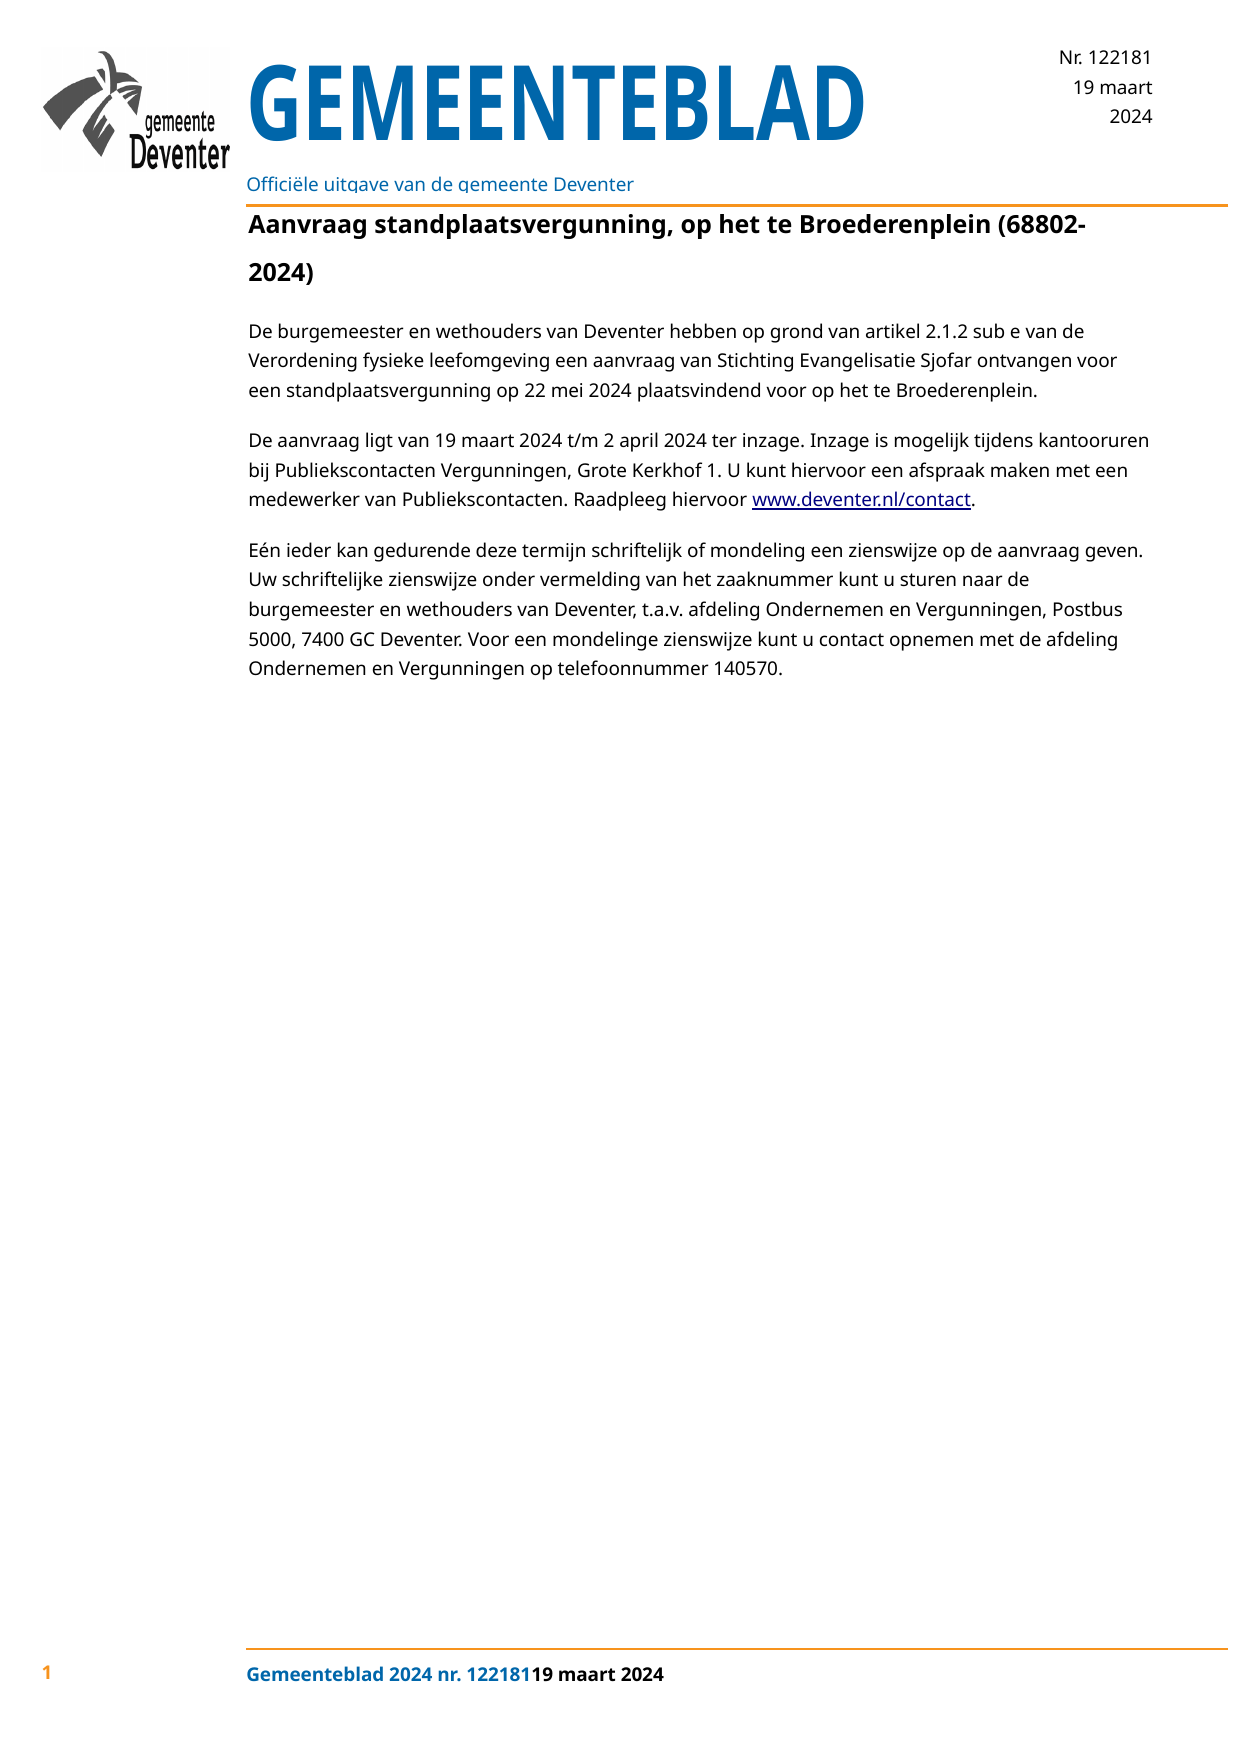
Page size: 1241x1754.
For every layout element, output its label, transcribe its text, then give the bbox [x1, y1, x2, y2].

text Eén ieder kan gedurende deze termijn schriftelijk of mondeling een zienswijze op de aanvraag geven. Uw schriftelijke zienswijze onder vermelding van het zaaknummer kunt u sturen naar de burgemeester en wethouders van Deventer, t.a.v. afdeling Ondernemen en Vergunningen, Postbus 5000, 7400 GC Deventer. Voor een mondelinge zienswijze kunt u contact opnemen met de afdeling Ondernemen en Vergunningen op telefoonnummer 140570. [248, 537, 1152, 681]
text Aanvraag standplaatsvergunning, op het te Broederenplein (68802-2024) [248, 207, 1152, 288]
picture [41, 47, 231, 172]
text De burgemeester en wethouders van Deventer hebben op grond van artikel 2.1.2 sub e van de Verordening fysieke leefomgeving een aanvraag van Stichting Evangelisatie Sjofar ontvangen voor een standplaatsvergunning op 22 mei 2024 plaatsvindend voor op het te Broederenplein. [248, 318, 1152, 403]
text De aanvraag ligt van 19 maart 2024 t/m 2 april 2024 ter inzage. Inzage is mogelijk tijdens kantooruren bij Publiekscontacten Vergunningen, Grote Kerkhof 1. U kunt hiervoor een afspraak maken met een medewerker van Publiekscontacten. Raadpleeg hiervoor www.deventer.nl/contact. [248, 427, 1152, 512]
